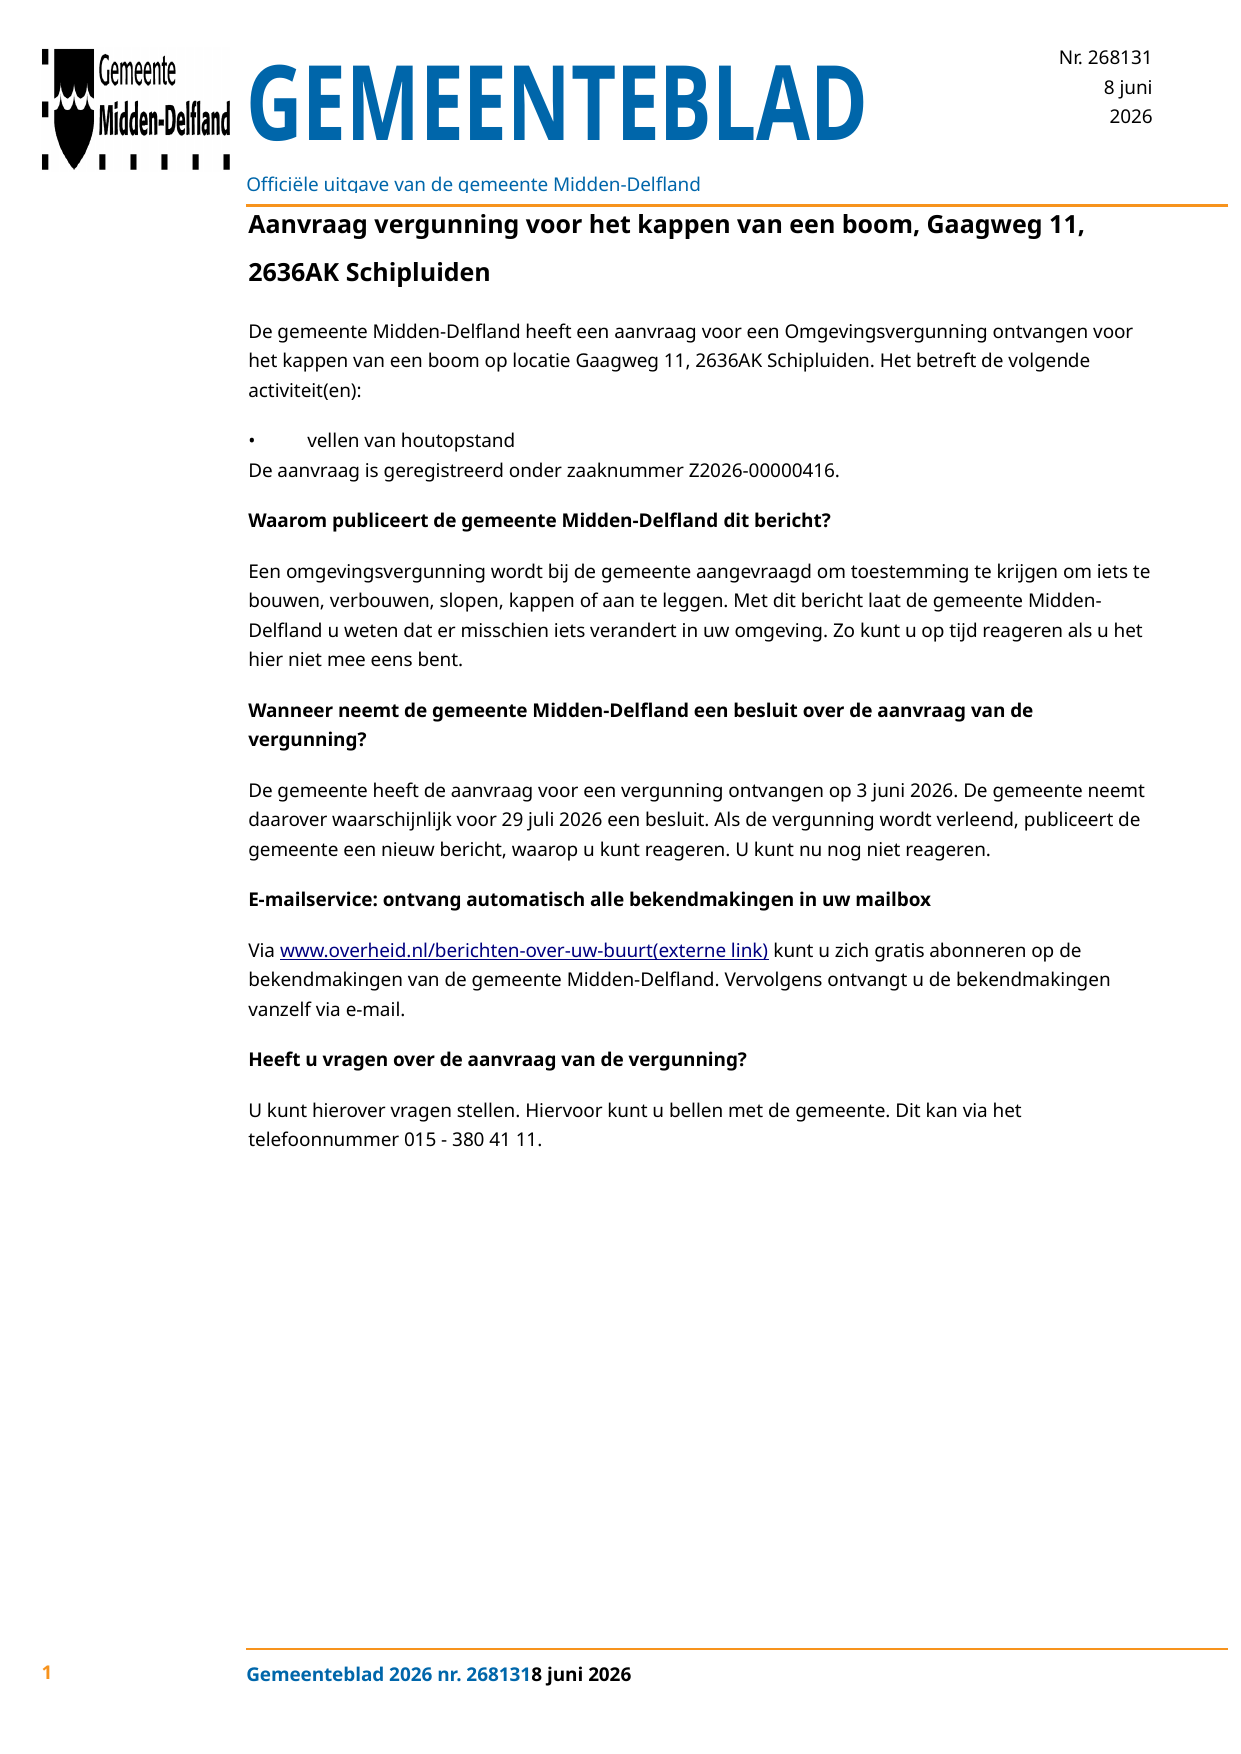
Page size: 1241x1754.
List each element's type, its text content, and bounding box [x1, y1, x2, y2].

text Wanneer neemt de gemeente Midden-Delfland een besluit over de aanvraag van de vergunning? [248, 697, 1152, 752]
text De gemeente Midden-Delfland heeft een aanvraag voor een Omgevingsvergunning ontvangen voor het kappen van een boom op locatie Gaagweg 11, 2636AK Schipluiden. Het betreft de volgende activiteit(en): [248, 318, 1152, 403]
text De aanvraag is geregistreerd onder zaaknummer Z2026-00000416. [248, 457, 1152, 483]
picture [41, 47, 231, 172]
text Heeft u vragen over de aanvraag van de vergunning? [248, 1047, 1152, 1072]
text Aanvraag vergunning voor het kappen van een boom, Gaagweg 11, 2636AK Schipluiden [248, 207, 1152, 288]
list vellen van houtopstand [248, 427, 1152, 453]
text Een omgevingsvergunning wordt bij de gemeente aangevraagd om toestemming te krijgen om iets te bouwen, verbouwen, slopen, kappen of aan te leggen. Met dit bericht laat de gemeente Midden-Delfland u weten dat er misschien iets verandert in uw omgeving. Zo kunt u op tijd reageren als u het hier niet mee eens bent. [248, 558, 1152, 672]
text U kunt hierover vragen stellen. Hiervoor kunt u bellen met de gemeente. Dit kan via het telefoonnummer 015 - 380 41 11. [248, 1097, 1152, 1152]
text De gemeente heeft de aanvraag voor een vergunning ontvangen op 3 juni 2026. De gemeente neemt daarover waarschijnlijk voor 29 juli 2026 een besluit. Als de vergunning wordt verleend, publiceert de gemeente een nieuw bericht, waarop u kunt reageren. U kunt nu nog niet reageren. [248, 777, 1152, 862]
text Waarom publiceert de gemeente Midden-Delfland dit bericht? [248, 507, 1152, 533]
text E-mailservice: ontvang automatisch alle bekendmakingen in uw mailbox [248, 887, 1152, 912]
text Via www.overheid.nl/berichten-over-uw-buurt(externe link) kunt u zich gratis abonneren op de bekendmakingen van de gemeente Midden-Delfland. Vervolgens ontvangt u de bekendmakingen vanzelf via e-mail. [248, 937, 1152, 1022]
